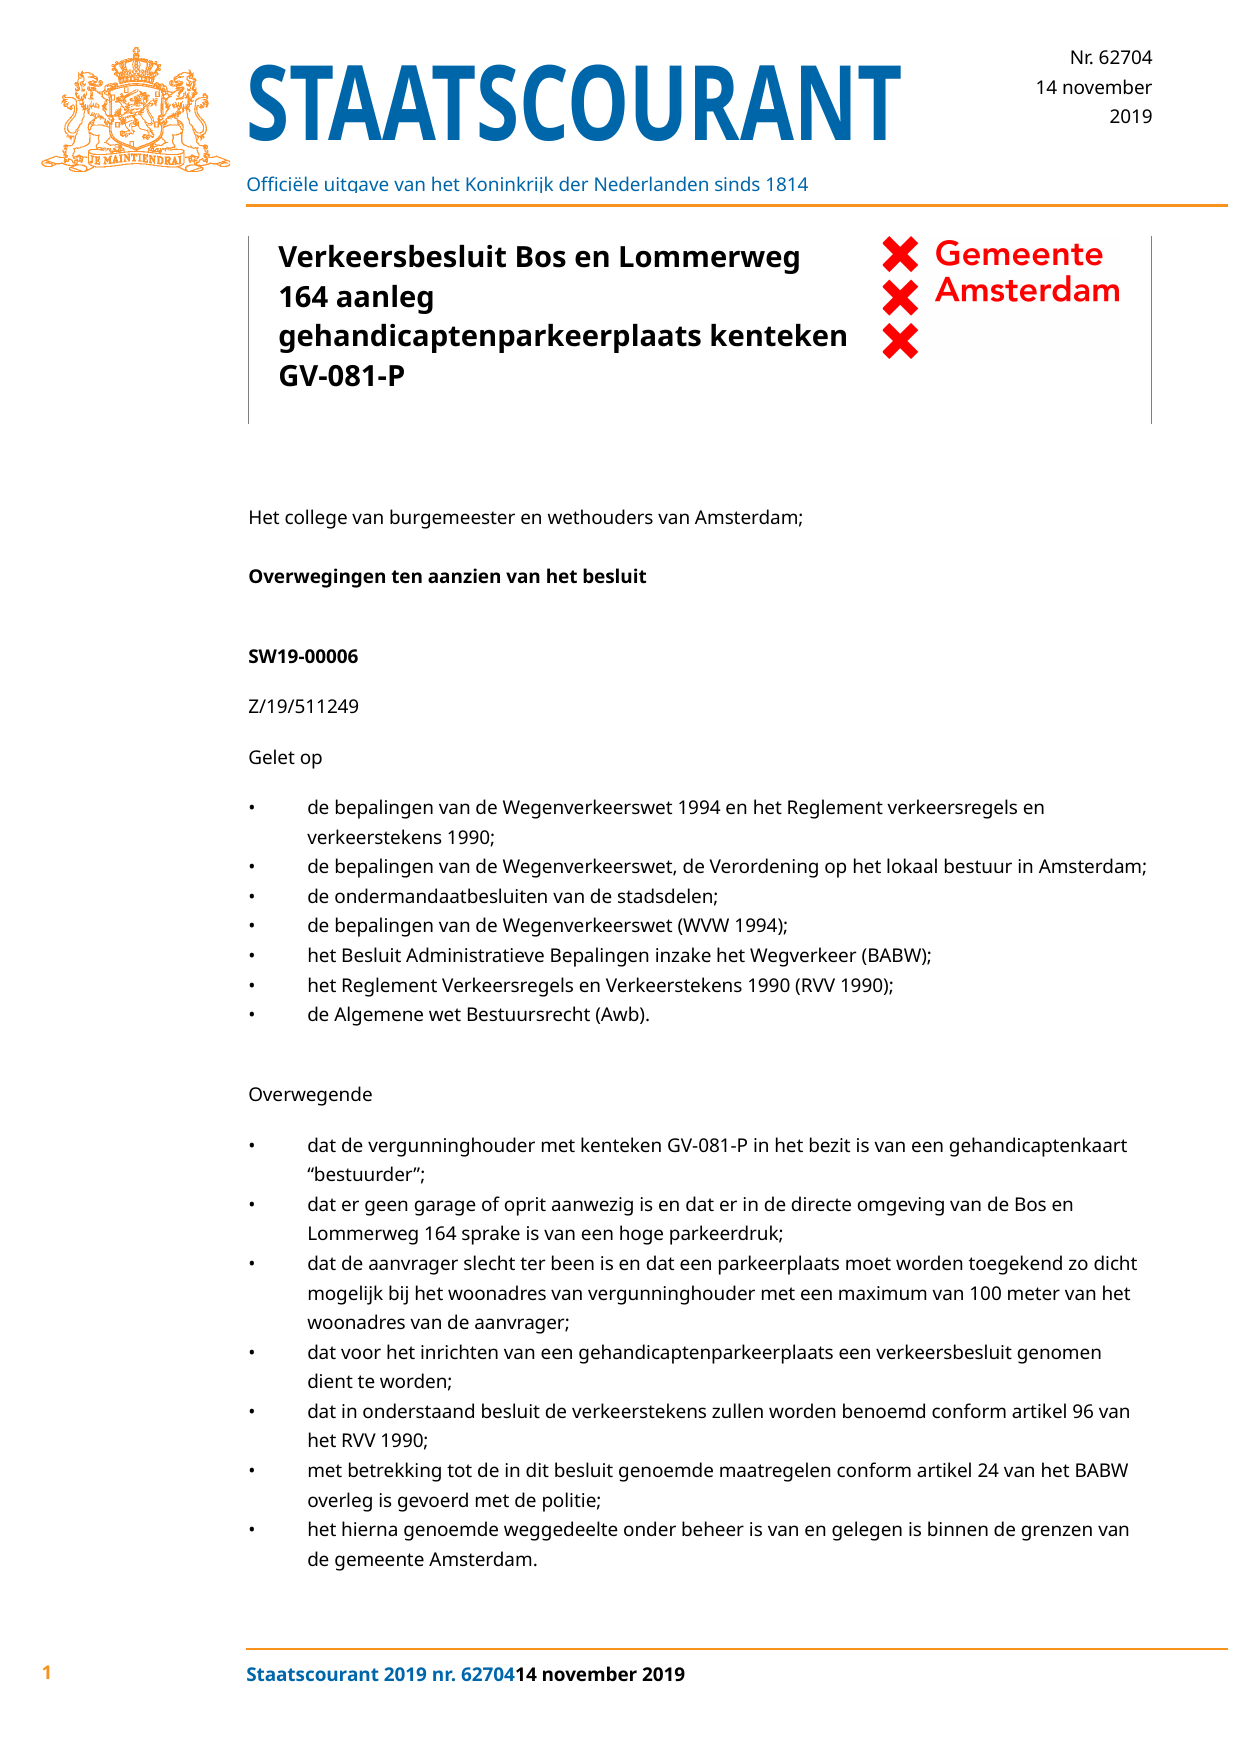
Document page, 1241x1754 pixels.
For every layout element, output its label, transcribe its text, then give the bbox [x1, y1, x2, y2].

list de bepalingen van de Wegenverkeerswet 1994 en het Reglement verkeersregels en verkeerstekens 1990; [248, 794, 1152, 850]
picture [41, 47, 231, 172]
list met betrekking tot de in dit besluit genoemde maatregelen conform artikel 24 van het BABW overleg is gevoerd met de politie; [248, 1457, 1152, 1513]
list het Reglement Verkeersregels en Verkeerstekens 1990 (RVV 1990); [248, 972, 1152, 998]
list dat de vergunninghouder met kenteken GV-081-P in het bezit is van een gehandicaptenkaart “bestuurder”; [248, 1132, 1152, 1187]
text Overwegingen ten aanzien van het besluit [248, 563, 1152, 589]
list de bepalingen van de Wegenverkeerswet (WVW 1994); [248, 913, 1152, 938]
list dat er geen garage of oprit aanwezig is en dat er in de directe omgeving van de Bos en Lommerweg 164 sprake is van een hoge parkeerdruk; [248, 1191, 1152, 1246]
text Het college van burgemeester en wethouders van Amsterdam; [248, 504, 1152, 530]
text Z/19/511249 [248, 693, 1152, 719]
list de bepalingen van de Wegenverkeerswet, de Verordening op het lokaal bestuur in Amsterdam; [248, 853, 1152, 879]
list het Besluit Administratieve Bepalingen inzake het Wegverkeer (BABW); [248, 942, 1152, 968]
list de Algemene wet Bestuursrecht (Awb). [248, 1001, 1152, 1027]
list het hierna genoemde weggedeelte onder beheer is van en gelegen is binnen de grenzen van de gemeente Amsterdam. [248, 1516, 1152, 1572]
picture [882, 236, 1119, 359]
list dat in onderstaand besluit de verkeerstekens zullen worden benoemd conform artikel 96 van het RVV 1990; [248, 1398, 1152, 1453]
table_header Verkeersbesluit Bos en Lommerweg 164 aanleg gehandicaptenparkeerplaats kenteken GV-081-P [249, 236, 850, 424]
list de ondermandaatbesluiten van de stadsdelen; [248, 883, 1152, 909]
text Overwegende [248, 1081, 1152, 1107]
list dat de aanvrager slecht ter been is en dat een parkeerplaats moet worden toegekend zo dicht mogelijk bij het woonadres van vergunninghouder met een maximum van 100 meter van het woonadres van de aanvrager; [248, 1250, 1152, 1335]
table_header [850, 236, 1151, 424]
list dat voor het inrichten van een gehandicaptenparkeerplaats een verkeersbesluit genomen dient te worden; [248, 1339, 1152, 1394]
text SW19-00006 [248, 643, 1152, 669]
text Gelet op [248, 744, 1152, 770]
